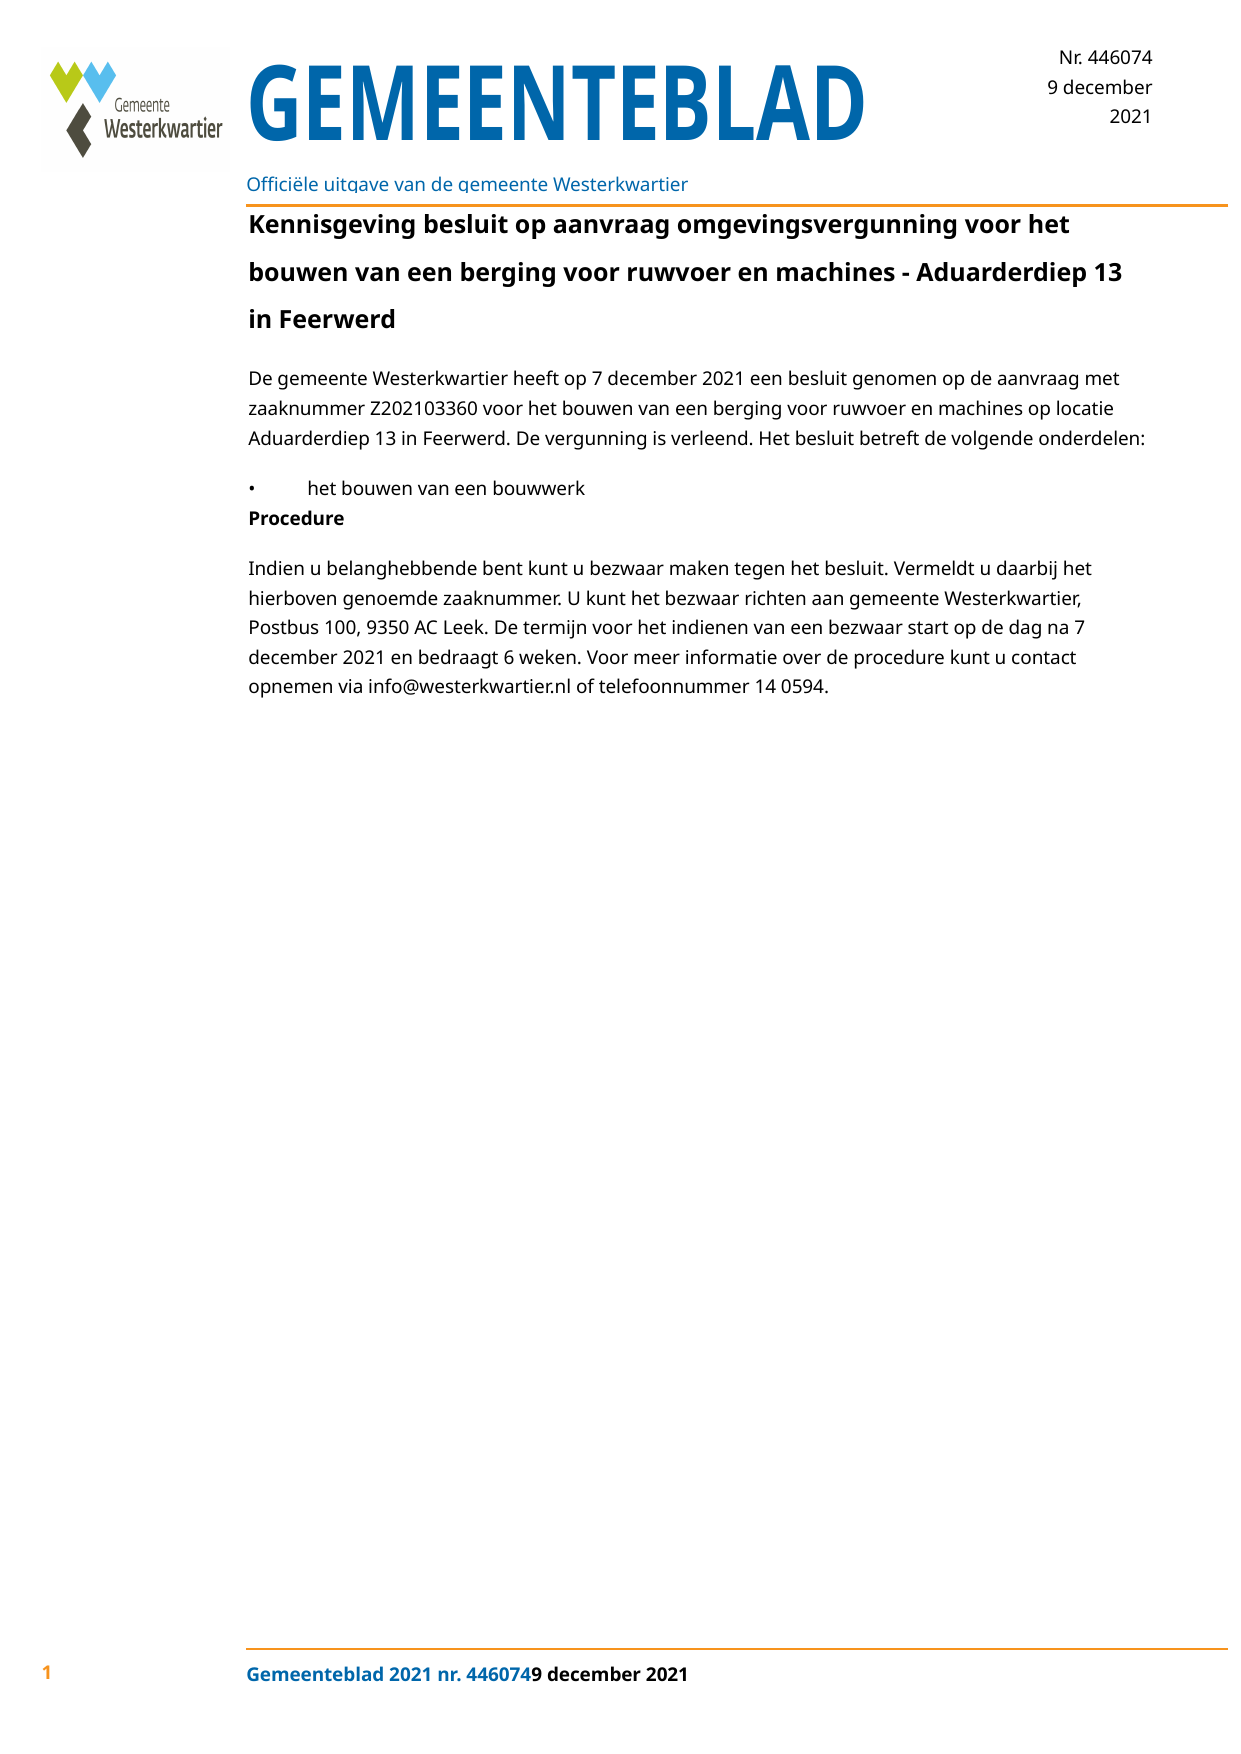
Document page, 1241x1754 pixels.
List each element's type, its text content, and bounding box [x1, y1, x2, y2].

text Kennisgeving besluit op aanvraag omgevingsvergunning voor het bouwen van een berging voor ruwvoer en machines - Aduarderdiep 13 in Feerwerd [248, 207, 1152, 336]
text Procedure [248, 505, 1152, 530]
text De gemeente Westerkwartier heeft op 7 december 2021 een besluit genomen op de aanvraag met zaaknummer Z202103360 voor het bouwen van een berging voor ruwvoer en machines op locatie Aduarderdiep 13 in Feerwerd. De vergunning is verleend. Het besluit betreft de volgende onderdelen: [248, 366, 1152, 450]
picture [41, 47, 231, 172]
list het bouwen van een bouwwerk [248, 475, 1152, 501]
text Indien u belanghebbende bent kunt u bezwaar maken tegen het besluit. Vermeldt u daarbij het hierboven genoemde zaaknummer. U kunt het bezwaar richten aan gemeente Westerkwartier, Postbus 100, 9350 AC Leek. De termijn voor het indienen van een bezwaar start op de dag na 7 december 2021 en bedraagt 6 weken. Voor meer informatie over de procedure kunt u contact opnemen via info@westerkwartier.nl of telefoonnummer 14 0594. [248, 555, 1152, 699]
